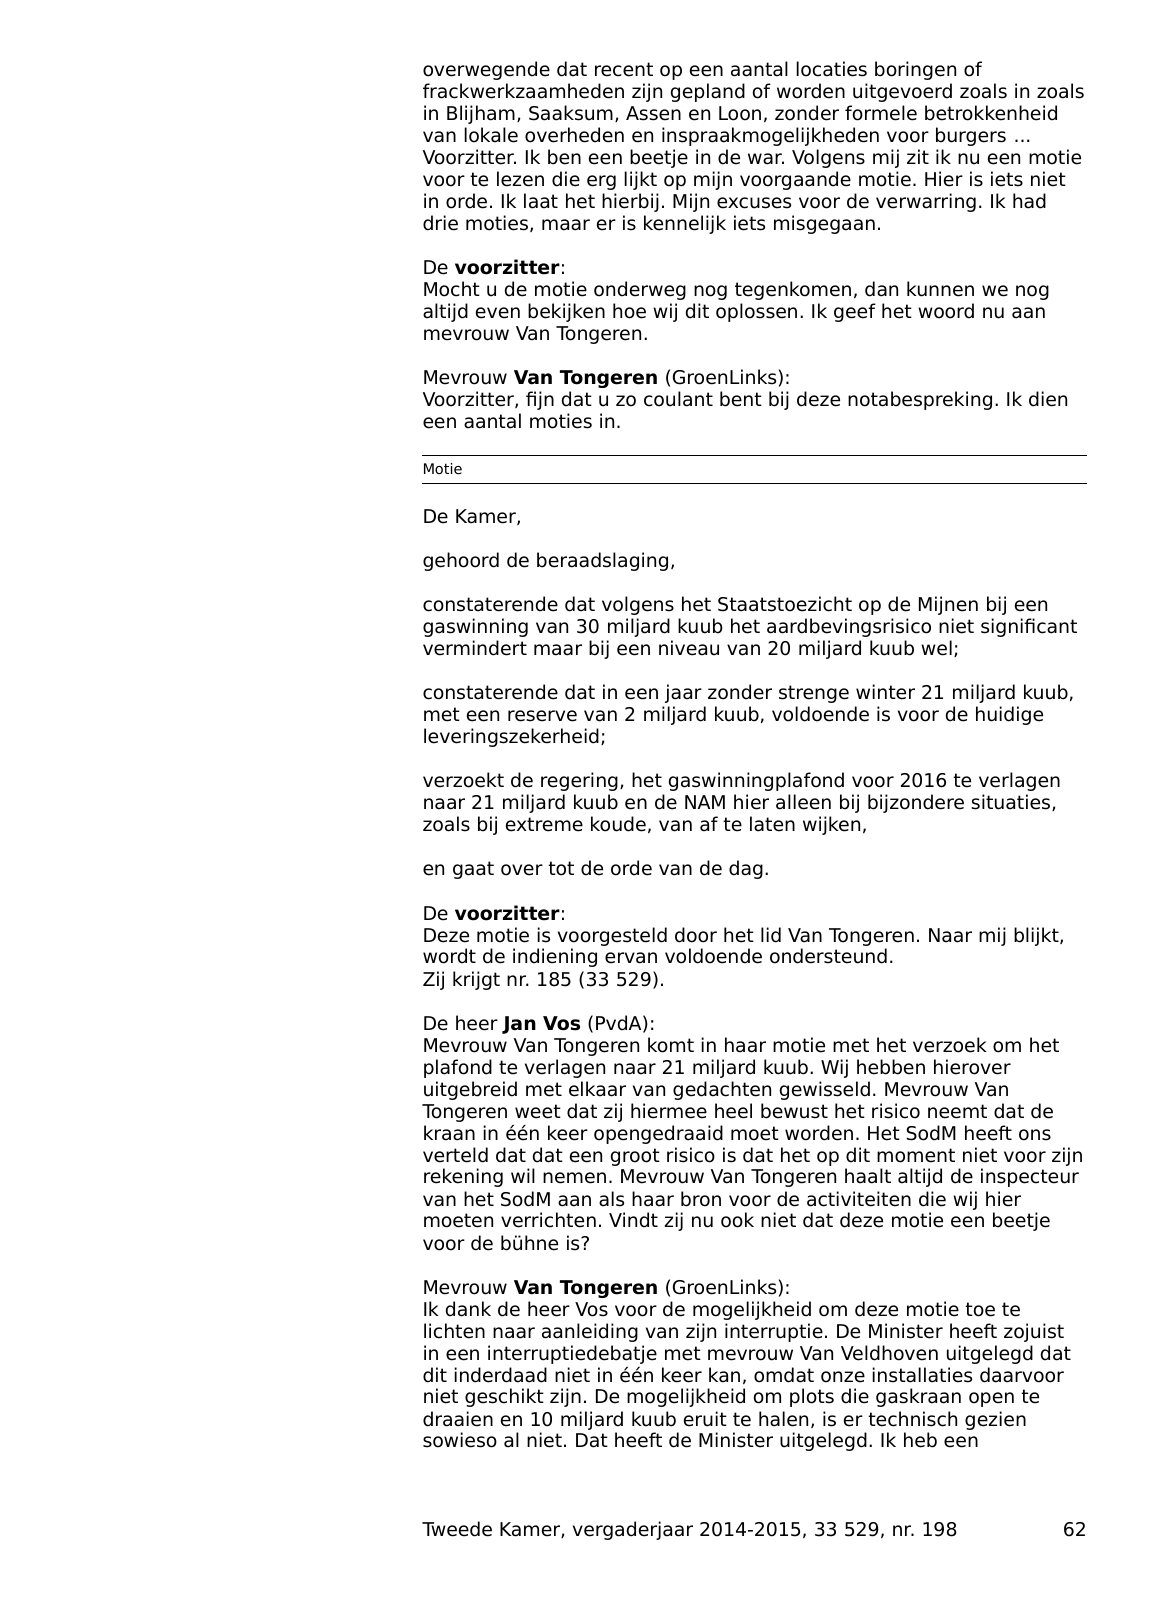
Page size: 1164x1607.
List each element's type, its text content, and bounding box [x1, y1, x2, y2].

text De voorzitter: [422, 902, 1087, 924]
text en gaat over tot de orde van de dag. [422, 858, 1087, 880]
text Voorzitter, fijn dat u zo coulant bent bij deze notabespreking. Ik dien een aantal moties in. [422, 389, 1087, 433]
text Mevrouw Van Tongeren (GroenLinks): [422, 367, 1087, 389]
text overwegende dat recent op een aantal locaties boringen of frackwerkzaamheden zijn gepland of worden uitgevoerd zoals in zoals in Blijham, Saaksum, Assen en Loon, zonder formele betrokkenheid van lokale overheden en inspraakmogelijkheden voor burgers ... [422, 59, 1087, 147]
text De voorzitter: [422, 257, 1087, 279]
text verzoekt de regering, het gaswinningplafond voor 2016 te verlagen naar 21 miljard kuub en de NAM hier alleen bij bijzondere situaties, zoals bij extreme koude, van af te laten wijken, [422, 770, 1087, 836]
text Voorzitter. Ik ben een beetje in de war. Volgens mij zit ik nu een motie voor te lezen die erg lijkt op mijn voorgaande motie. Hier is iets niet in orde. Ik laat het hierbij. Mijn excuses voor de verwarring. Ik had drie moties, maar er is kennelijk iets misgegaan. [422, 147, 1087, 235]
text De heer Jan Vos (PvdA): [422, 1013, 1087, 1034]
text Mevrouw Van Tongeren (GroenLinks): [422, 1277, 1087, 1298]
text Deze motie is voorgesteld door het lid Van Tongeren. Naar mij blijkt, wordt de indiening ervan voldoende ondersteund. [422, 924, 1087, 968]
text constaterende dat volgens het Staatstoezicht op de Mijnen bij een gaswinning van 30 miljard kuub het aardbevingsrisico niet significant vermindert maar bij een niveau van 20 miljard kuub wel; [422, 594, 1087, 660]
text Mevrouw Van Tongeren komt in haar motie met het verzoek om het plafond te verlagen naar 21 miljard kuub. Wij hebben hierover uitgebreid met elkaar van gedachten gewisseld. Mevrouw Van Tongeren weet dat zij hiermee heel bewust het risico neemt dat de kraan in één keer opengedraaid moet worden. Het SodM heeft ons verteld dat dat een groot risico is dat het op dit moment niet voor zijn rekening wil nemen. Mevrouw Van Tongeren haalt altijd de inspecteur van het SodM aan als haar bron voor de activiteiten die wij hier moeten verrichten. Vindt zij nu ook niet dat deze motie een beetje voor de bühne is? [422, 1034, 1087, 1254]
table_header Motie [422, 456, 1087, 482]
text Ik dank de heer Vos voor de mogelijkheid om deze motie toe te lichten naar aanleiding van zijn interruptie. De Minister heeft zojuist in een interruptiedebatje met mevrouw Van Veldhoven uitgelegd dat dit inderdaad niet in één keer kan, omdat onze installaties daarvoor niet geschikt zijn. De mogelijkheid om plots die gaskraan open te draaien en 10 miljard kuub eruit te halen, is er technisch gezien sowieso al niet. Dat heeft de Minister uitgelegd. Ik heb een [422, 1298, 1087, 1452]
text De Kamer, [422, 506, 1087, 528]
text constaterende dat in een jaar zonder strenge winter 21 miljard kuub, met een reserve van 2 miljard kuub, voldoende is voor de huidige leveringszekerheid; [422, 682, 1087, 748]
text gehoord de beraadslaging, [422, 550, 1087, 572]
text Zij krijgt nr. 185 (33 529). [422, 968, 1087, 990]
text Mocht u de motie onderweg nog tegenkomen, dan kunnen we nog altijd even bekijken hoe wij dit oplossen. Ik geef het woord nu aan mevrouw Van Tongeren. [422, 279, 1087, 345]
